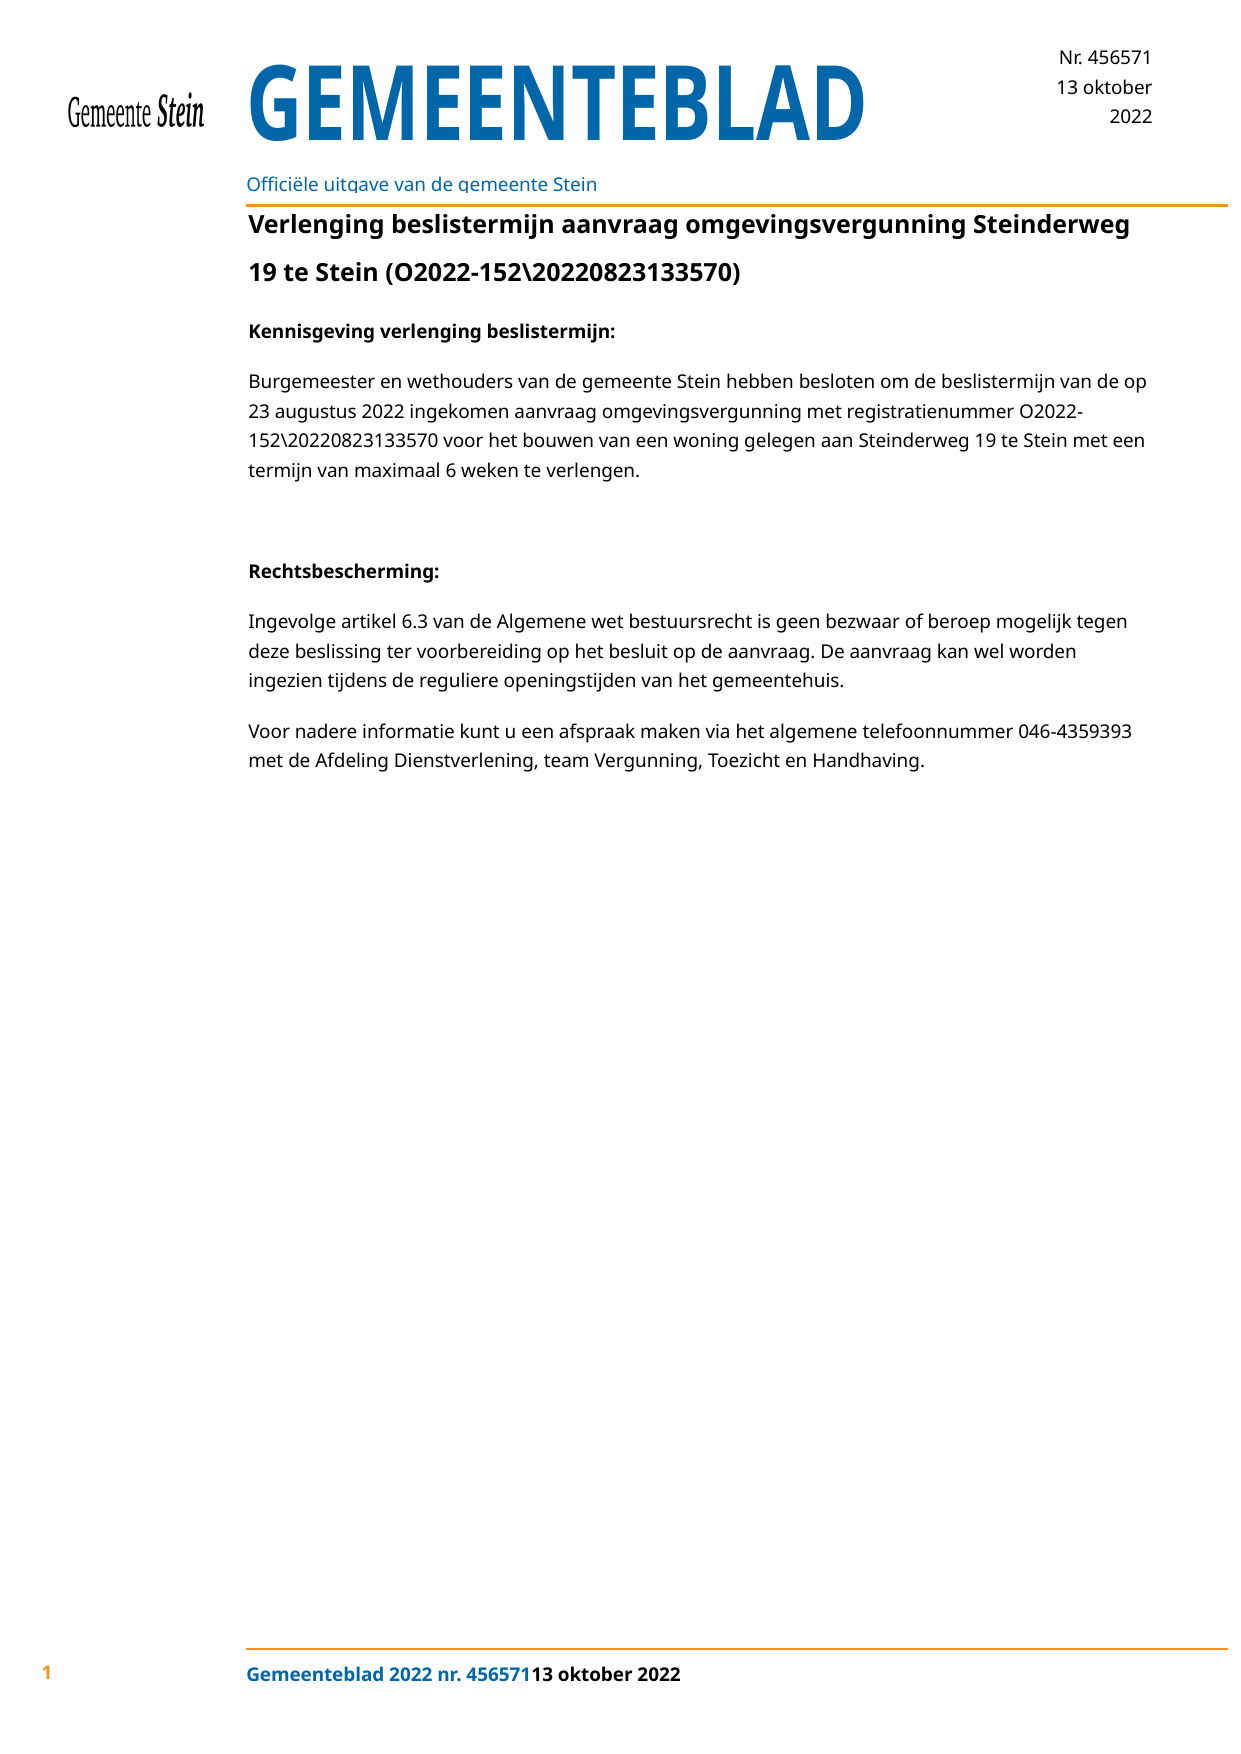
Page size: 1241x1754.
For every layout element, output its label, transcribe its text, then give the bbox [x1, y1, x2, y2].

text Verlenging beslistermijn aanvraag omgevingsvergunning Steinderweg 19 te Stein (O2022-152\20220823133570) [248, 207, 1152, 288]
picture [41, 47, 231, 172]
text Burgemeester en wethouders van de gemeente Stein hebben besloten om de beslistermijn van de op 23 augustus 2022 ingekomen aanvraag omgevingsvergunning met registratienummer O2022-152\20220823133570 voor het bouwen van een woning gelegen aan Steinderweg 19 te Stein met een termijn van maximaal 6 weken te verlengen. [248, 368, 1152, 483]
text Voor nadere informatie kunt u een afspraak maken via het algemene telefoonnummer 046-4359393 met de Afdeling Dienstverlening, team Vergunning, Toezicht en Handhaving. [248, 718, 1152, 773]
text Ingevolge artikel 6.3 van de Algemene wet bestuursrecht is geen bezwaar of beroep mogelijk tegen deze beslissing ter voorbereiding op het besluit op de aanvraag. De aanvraag kan wel worden ingezien tijdens de reguliere openingstijden van het gemeentehuis. [248, 608, 1152, 693]
text Rechtsbescherming: [248, 558, 1152, 584]
text Kennisgeving verlenging beslistermijn: [248, 318, 1152, 344]
